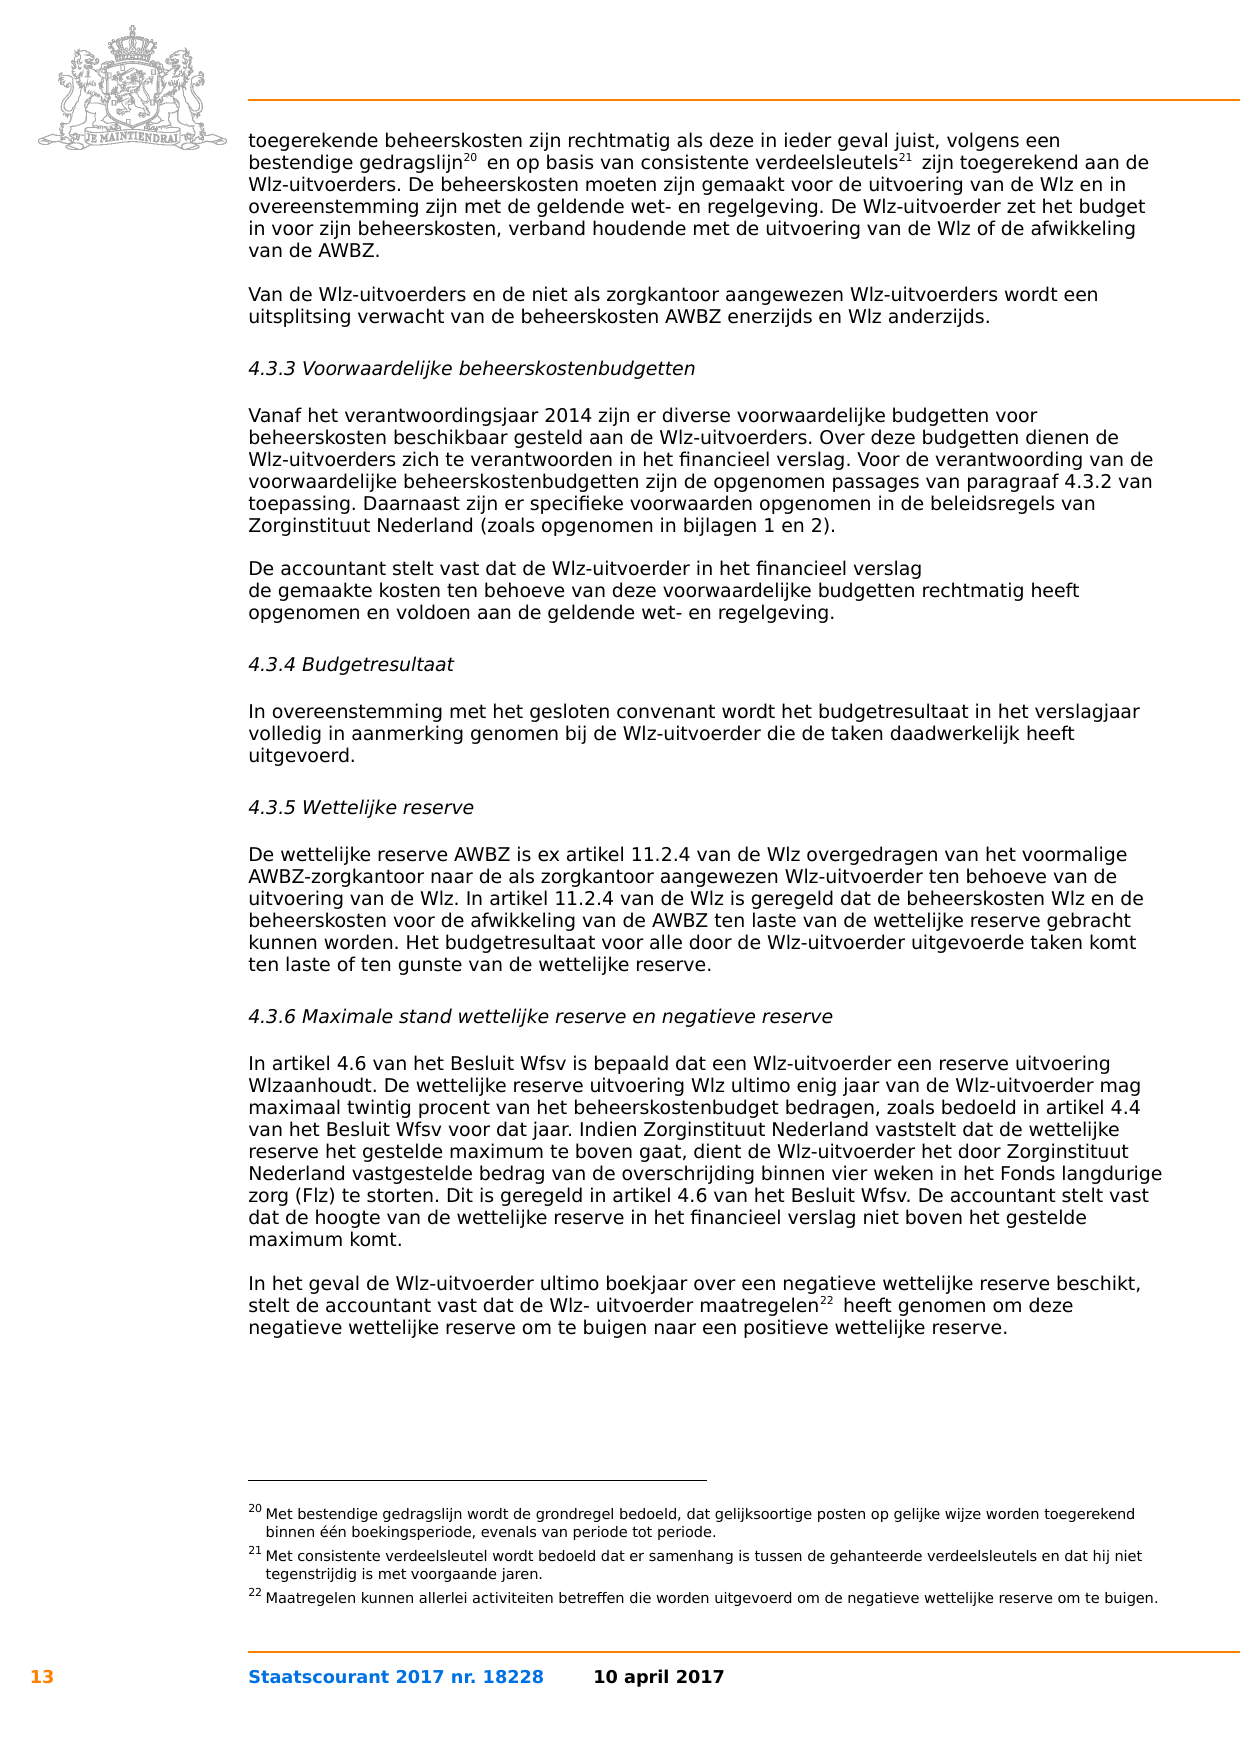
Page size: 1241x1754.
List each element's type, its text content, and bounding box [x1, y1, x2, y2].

text De wettelijke reserve AWBZ is ex artikel 11.2.4 van de Wlz overgedragen van het voormalige AWBZ-zorgkantoor naar de als zorgkantoor aangewezen Wlz-uitvoerder ten behoeve van de uitvoering van de Wlz. In artikel 11.2.4 van de Wlz is geregeld dat de beheerskosten Wlz en de beheerskosten voor de afwikkeling van de AWBZ ten laste van de wettelijke reserve gebracht kunnen worden. Het budgetresultaat voor alle door de Wlz-uitvoerder uitgevoerde taken komt ten laste of ten gunste van de wettelijke reserve. [248, 844, 1163, 976]
text In het geval de Wlz-uitvoerder ultimo boekjaar over een negatieve wettelijke reserve beschikt, stelt de accountant vast dat de Wlz- uitvoerder maatregelen heeft genomen om deze negatieve wettelijke reserve om te buigen naar een positieve wettelijke reserve. [248, 1273, 1163, 1339]
picture [38, 25, 227, 150]
text Met bestendige gedragslijn wordt de grondregel bedoeld, dat gelijksoortige posten op gelijke wijze worden toegerekend binnen één boekingsperiode, evenals van periode tot periode. [248, 1502, 1163, 1541]
subtitle 4.3.6 Maximale stand wettelijke reserve en negatieve reserve [248, 1006, 1163, 1028]
text De accountant stelt vast dat de Wlz-uitvoerder in het financieel verslag [248, 558, 1163, 580]
text In artikel 4.6 van het Besluit Wfsv is bepaald dat een Wlz-uitvoerder een reserve uitvoering Wlzaanhoudt. De wettelijke reserve uitvoering Wlz ultimo enig jaar van de Wlz-uitvoerder mag maximaal twintig procent van het beheerskostenbudget bedragen, zoals bedoeld in artikel 4.4 van het Besluit Wfsv voor dat jaar. Indien Zorginstituut Nederland vaststelt dat de wettelijke reserve het gestelde maximum te boven gaat, dient de Wlz-uitvoerder het door Zorginstituut Nederland vastgestelde bedrag van de overschrijding binnen vier weken in het Fonds langdurige zorg (Flz) te storten. Dit is geregeld in artikel 4.6 van het Besluit Wfsv. De accountant stelt vast dat de hoogte van de wettelijke reserve in het financieel verslag niet boven het gestelde maximum komt. [248, 1053, 1163, 1251]
subtitle 4.3.4 Budgetresultaat [248, 654, 1163, 676]
text In overeenstemming met het gesloten convenant wordt het budgetresultaat in het verslagjaar volledig in aanmerking genomen bij de Wlz-uitvoerder die de taken daadwerkelijk heeft uitgevoerd. [248, 701, 1163, 767]
text Van de Wlz-uitvoerders en de niet als zorgkantoor aangewezen Wlz-uitvoerders wordt een uitsplitsing verwacht van de beheerskosten AWBZ enerzijds en Wlz anderzijds. [248, 284, 1163, 328]
subtitle 4.3.5 Wettelijke reserve [248, 797, 1163, 819]
text de gemaakte kosten ten behoeve van deze voorwaardelijke budgetten rechtmatig heeft opgenomen en voldoen aan de geldende wet- en regelgeving. [248, 580, 1163, 624]
text Vanaf het verantwoordingsjaar 2014 zijn er diverse voorwaardelijke budgetten voor beheerskosten beschikbaar gesteld aan de Wlz-uitvoerders. Over deze budgetten dienen de Wlz-uitvoerders zich te verantwoorden in het financieel verslag. Voor de verantwoording van de voorwaardelijke beheerskostenbudgetten zijn de opgenomen passages van paragraaf 4.3.2 van toepassing. Daarnaast zijn er specifieke voorwaarden opgenomen in de beleidsregels van Zorginstituut Nederland (zoals opgenomen in bijlagen 1 en 2). [248, 404, 1163, 536]
text Maatregelen kunnen allerlei activiteiten betreffen die worden uitgevoerd om de negatieve wettelijke reserve om te buigen. [248, 1586, 1163, 1608]
subtitle 4.3.3 Voorwaardelijke beheerskostenbudgetten [248, 358, 1163, 379]
text Met consistente verdeelsleutel wordt bedoeld dat er samenhang is tussen de gehanteerde verdeelsleutels en dat hij niet tegenstrijdig is met voorgaande jaren. [248, 1544, 1163, 1583]
text toegerekende beheerskosten zijn rechtmatig als deze in ieder geval juist, volgens een bestendige gedragslijn en op basis van consistente verdeelsleutels zijn toegerekend aan de Wlz-uitvoerders. De beheerskosten moeten zijn gemaakt voor de uitvoering van de Wlz en in overeenstemming zijn met de geldende wet- en regelgeving. De Wlz-uitvoerder zet het budget in voor zijn beheerskosten, verband houdende met de uitvoering van de Wlz of de afwikkeling van de AWBZ. [248, 130, 1163, 262]
